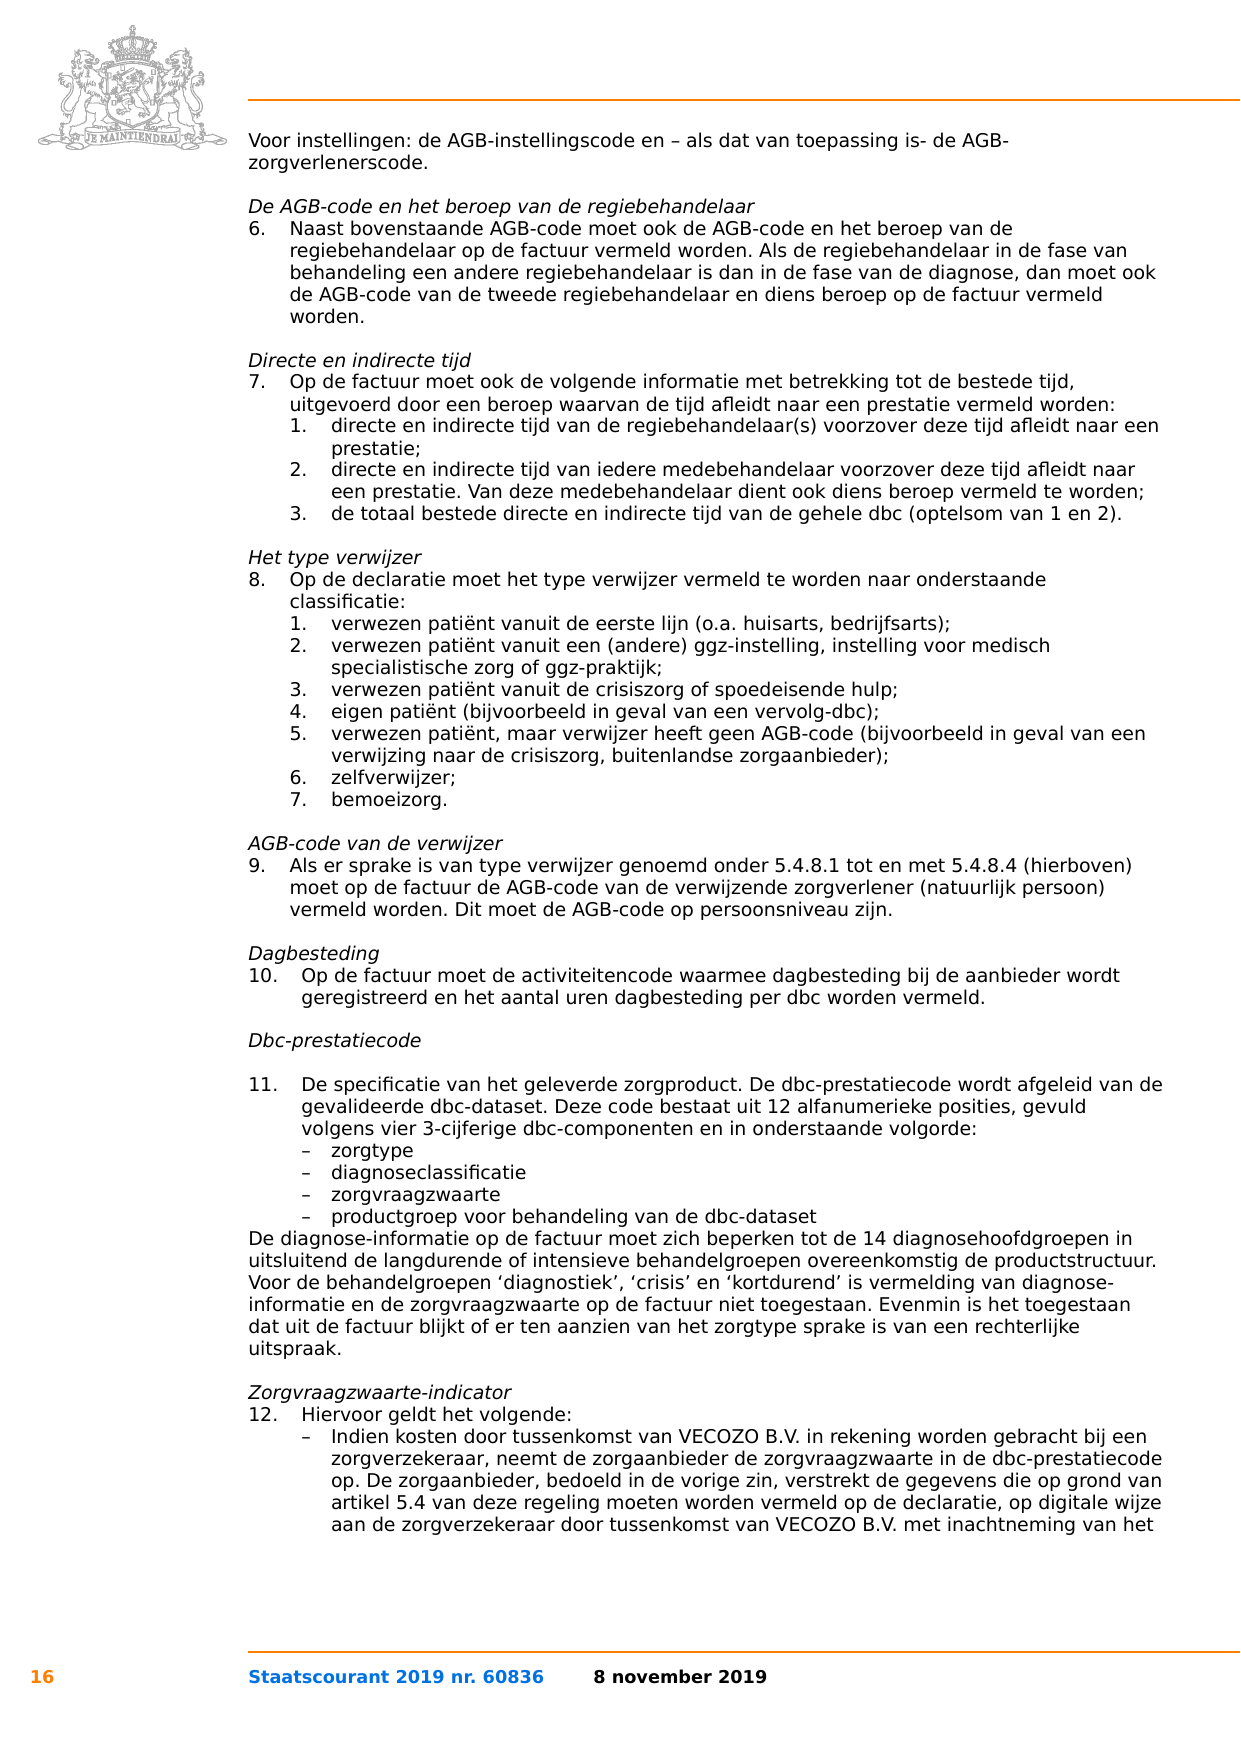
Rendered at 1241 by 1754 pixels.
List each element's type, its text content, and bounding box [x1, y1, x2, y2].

text 8. Op de declaratie moet het type verwijzer vermeld te worden naar onderstaande classificatie: [248, 569, 1163, 613]
text 4. eigen patiënt (bijvoorbeeld in geval van een vervolg-dbc); [289, 701, 1163, 723]
text 6. Naast bovenstaande AGB-code moet ook de AGB-code en het beroep van de regiebehandelaar op de factuur vermeld worden. Als de regiebehandelaar in de fase van behandeling een andere regiebehandelaar is dan in de fase van de diagnose, dan moet ook de AGB-code van de tweede regiebehandelaar en diens beroep op de factuur vermeld worden. [248, 218, 1163, 328]
text 2. directe en indirecte tijd van iedere medebehandelaar voorzover deze tijd afleidt naar een prestatie. Van deze medebehandelaar dient ook diens beroep vermeld te worden; [289, 459, 1163, 503]
text 2. verwezen patiënt vanuit een (andere) ggz-instelling, instelling voor medisch specialistische zorg of ggz-praktijk; [289, 635, 1163, 679]
text 9. Als er sprake is van type verwijzer genoemd onder 5.4.8.1 tot en met 5.4.8.4 (hierboven) moet op de factuur de AGB-code van de verwijzende zorgverlener (natuurlijk persoon) vermeld worden. Dit moet de AGB-code op persoonsniveau zijn. [248, 855, 1163, 921]
text – zorgtype [301, 1140, 1163, 1162]
text 11. De specificatie van het geleverde zorgproduct. De dbc-prestatiecode wordt afgeleid van de gevalideerde dbc-dataset. Deze code bestaat uit 12 alfanumerieke posities, gevuld volgens vier 3-cijferige dbc-componenten en in onderstaande volgorde: [248, 1074, 1163, 1140]
subtitle AGB-code van de verwijzer [248, 833, 1163, 855]
text 5. verwezen patiënt, maar verwijzer heeft geen AGB-code (bijvoorbeeld in geval van een verwijzing naar de crisiszorg, buitenlandse zorgaanbieder); [289, 723, 1163, 767]
text 3. de totaal bestede directe en indirecte tijd van de gehele dbc (optelsom van 1 en 2). [289, 503, 1163, 525]
text – zorgvraagzwaarte [301, 1184, 1163, 1206]
text 12. Hiervoor geldt het volgende: [248, 1404, 1163, 1426]
subtitle Het type verwijzer [248, 547, 1163, 569]
text 10. Op de factuur moet de activiteitencode waarmee dagbesteding bij de aanbieder wordt geregistreerd en het aantal uren dagbesteding per dbc worden vermeld. [248, 964, 1163, 1008]
text – Indien kosten door tussenkomst van VECOZO B.V. in rekening worden gebracht bij een zorgverzekeraar, neemt de zorgaanbieder de zorgvraagzwaarte in de dbc-prestatiecode op. De zorgaanbieder, bedoeld in de vorige zin, verstrekt de gegevens die op grond van artikel 5.4 van deze regeling moeten worden vermeld op de declaratie, op digitale wijze aan de zorgverzekeraar door tussenkomst van VECOZO B.V. met inachtneming van het [301, 1426, 1163, 1536]
text 3. verwezen patiënt vanuit de crisiszorg of spoedeisende hulp; [289, 679, 1163, 701]
text 1. directe en indirecte tijd van de regiebehandelaar(s) voorzover deze tijd afleidt naar een prestatie; [289, 415, 1163, 459]
subtitle Dagbesteding [248, 943, 1163, 964]
subtitle Zorgvraagzwaarte-indicator [248, 1382, 1163, 1404]
subtitle Directe en indirecte tijd [248, 349, 1163, 371]
text De AGB-code en het beroep van de regiebehandelaar [248, 196, 1163, 218]
subtitle Dbc-prestatiecode [248, 1030, 1163, 1052]
text 7. Op de factuur moet ook de volgende informatie met betrekking tot de bestede tijd, uitgevoerd door een beroep waarvan de tijd afleidt naar een prestatie vermeld worden: [248, 371, 1163, 415]
text Voor instellingen: de AGB-instellingscode en – als dat van toepassing is- de AGB-zorgverlenerscode. [248, 130, 1163, 174]
text 6. zelfverwijzer; [289, 767, 1163, 789]
text De diagnose-informatie op de factuur moet zich beperken tot de 14 diagnosehoofdgroepen in uitsluitend de langdurende of intensieve behandelgroepen overeenkomstig de productstructuur. Voor de behandelgroepen ‘diagnostiek’, ‘crisis’ en ‘kortdurend’ is vermelding van diagnose-informatie en de zorgvraagzwaarte op de factuur niet toegestaan. Evenmin is het toegestaan dat uit de factuur blijkt of er ten aanzien van het zorgtype sprake is van een rechterlijke uitspraak. [248, 1228, 1163, 1360]
text 7. bemoeizorg. [289, 789, 1163, 811]
text 1. verwezen patiënt vanuit de eerste lijn (o.a. huisarts, bedrijfsarts); [289, 613, 1163, 635]
picture [38, 25, 227, 150]
text – productgroep voor behandeling van de dbc-dataset [301, 1206, 1163, 1228]
text – diagnoseclassificatie [301, 1162, 1163, 1184]
